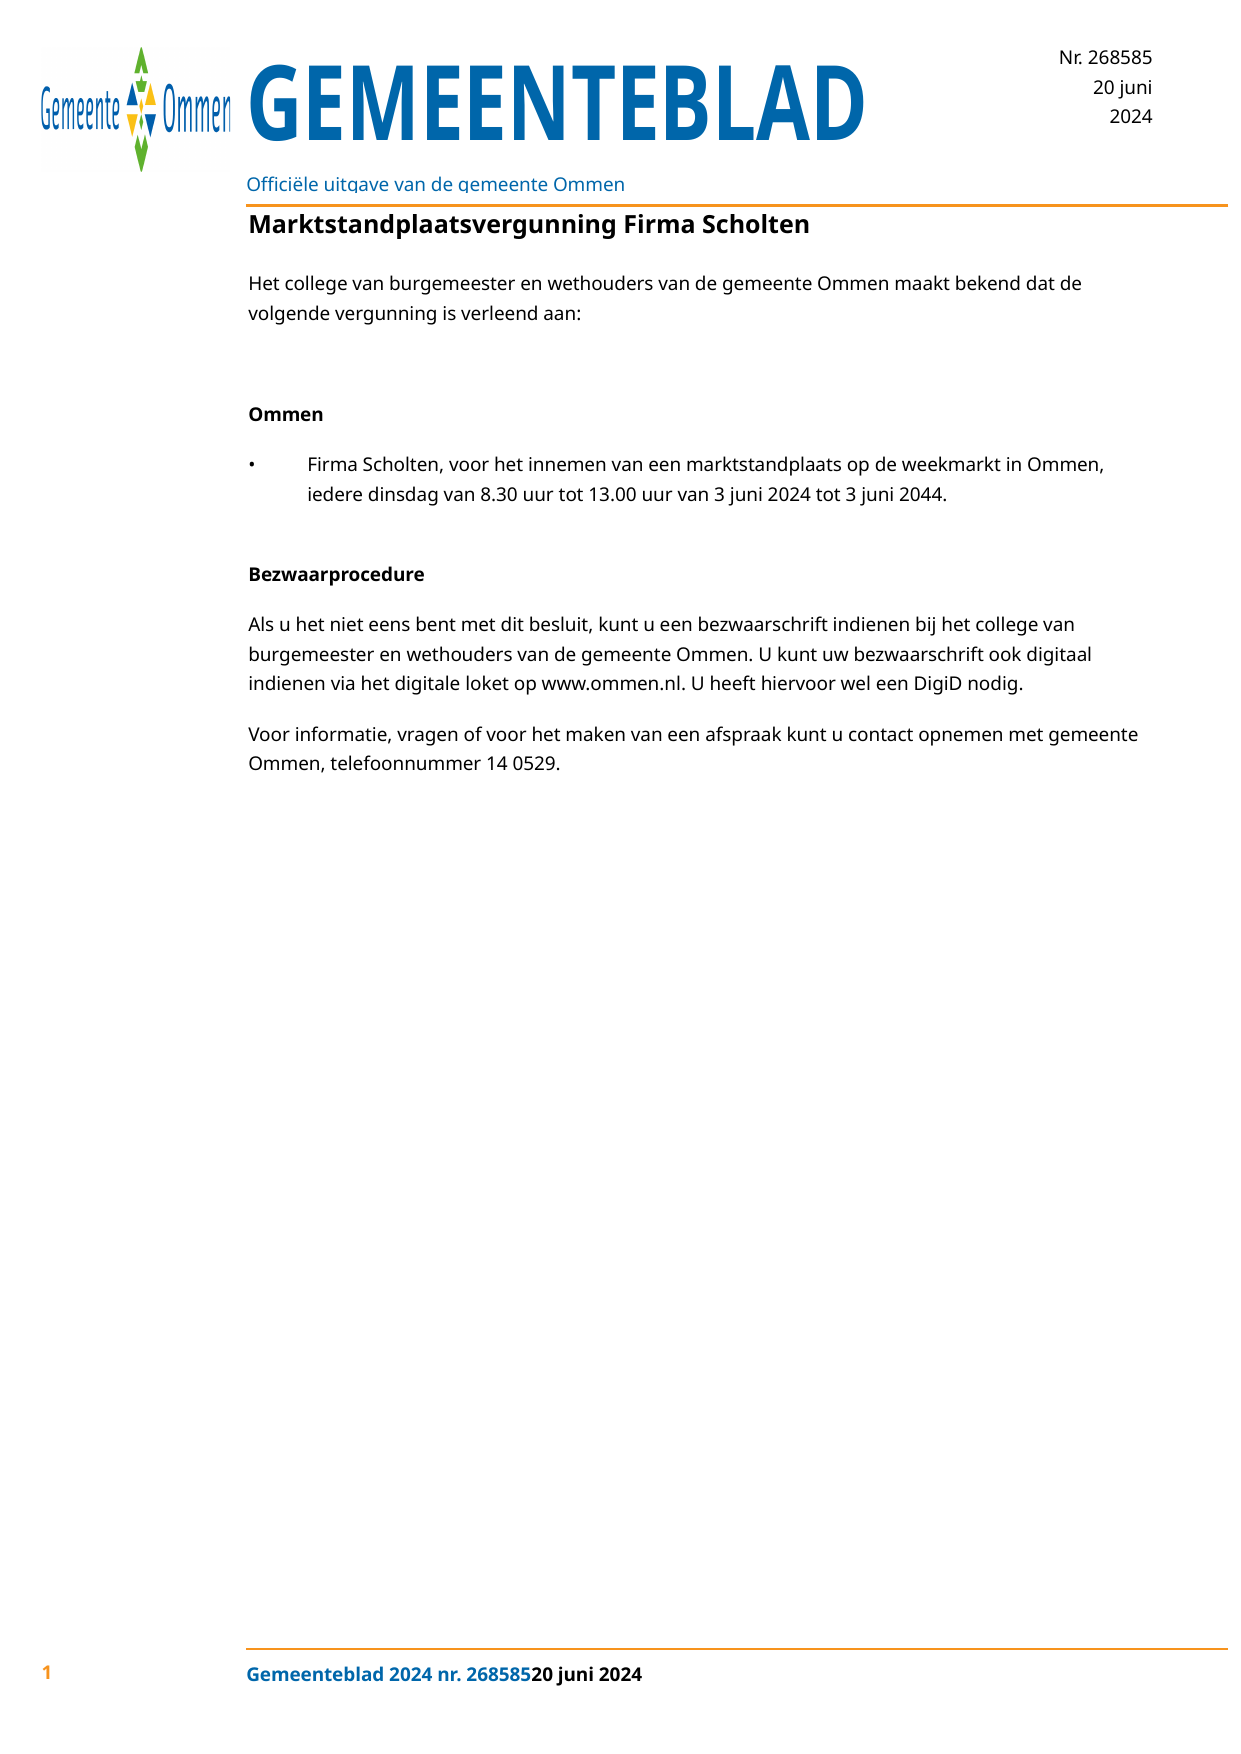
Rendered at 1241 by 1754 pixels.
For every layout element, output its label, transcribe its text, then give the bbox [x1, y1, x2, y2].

text Marktstandplaatsvergunning Firma Scholten [248, 207, 1152, 241]
text Bezwaarprocedure [248, 561, 1152, 586]
text Het college van burgemeester en wethouders van de gemeente Ommen maakt bekend dat de volgende vergunning is verleend aan: [248, 270, 1152, 326]
text Als u het niet eens bent met dit besluit, kunt u een bezwaarschrift indienen bij het college van burgemeester en wethouders van de gemeente Ommen. U kunt uw bezwaarschrift ook digitaal indienen via het digitale loket op www.ommen.nl. U heeft hiervoor wel een DigiD nodig. [248, 611, 1152, 696]
text Ommen [248, 401, 1152, 426]
list Firma Scholten, voor het innemen van een marktstandplaats op de weekmarkt in Ommen, iedere dinsdag van 8.30 uur tot 13.00 uur van 3 juni 2024 tot 3 juni 2044. [248, 451, 1152, 506]
text Voor informatie, vragen of voor het maken van een afspraak kunt u contact opnemen met gemeente Ommen, telefoonnummer 14 0529. [248, 721, 1152, 776]
picture [41, 47, 231, 172]
